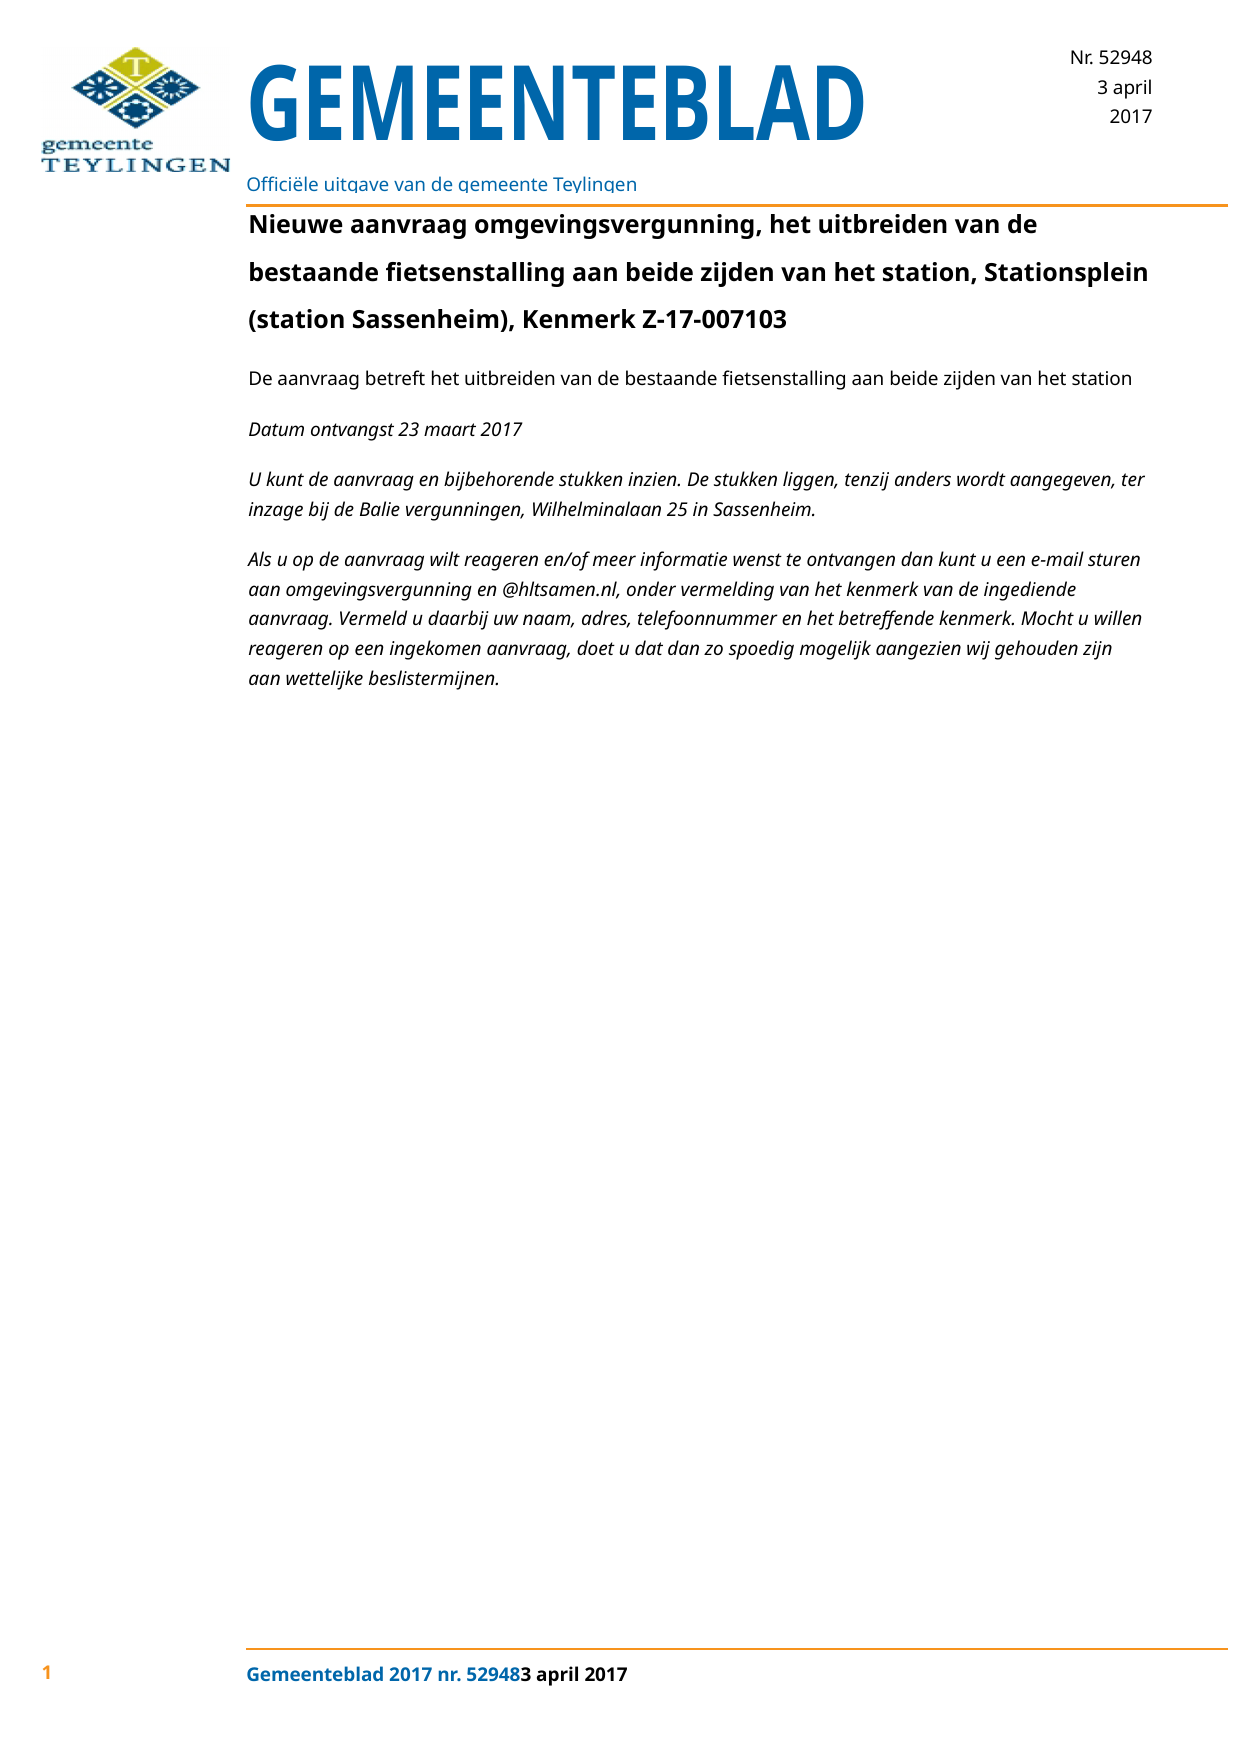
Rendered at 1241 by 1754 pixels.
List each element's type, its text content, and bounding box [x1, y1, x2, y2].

text U kunt de aanvraag en bijbehorende stukken inzien. De stukken liggen, tenzij anders wordt aangegeven, ter inzage bij de Balie vergunningen, Wilhelminalaan 25 in Sassenheim. [248, 466, 1152, 522]
picture [41, 47, 231, 172]
text Als u op de aanvraag wilt reageren en/of meer informatie wenst te ontvangen dan kunt u een e-mail sturen aan omgevingsvergunning en @hltsamen.nl, onder vermelding van het kenmerk van de ingediende aanvraag. Vermeld u daarbij uw naam, adres, telefoonnummer en het betreffende kenmerk. Mocht u willen reageren op een ingekomen aanvraag, doet u dat dan zo spoedig mogelijk aangezien wij gehouden zijn aan wettelijke beslistermijnen. [248, 546, 1152, 690]
text Nieuwe aanvraag omgevingsvergunning, het uitbreiden van de bestaande fietsenstalling aan beide zijden van het station, Stationsplein (station Sassenheim), Kenmerk Z-17-007103 [248, 207, 1152, 336]
text Datum ontvangst 23 maart 2017 [248, 416, 1152, 442]
text De aanvraag betreft het uitbreiden van de bestaande fietsenstalling aan beide zijden van het station [248, 366, 1152, 391]
